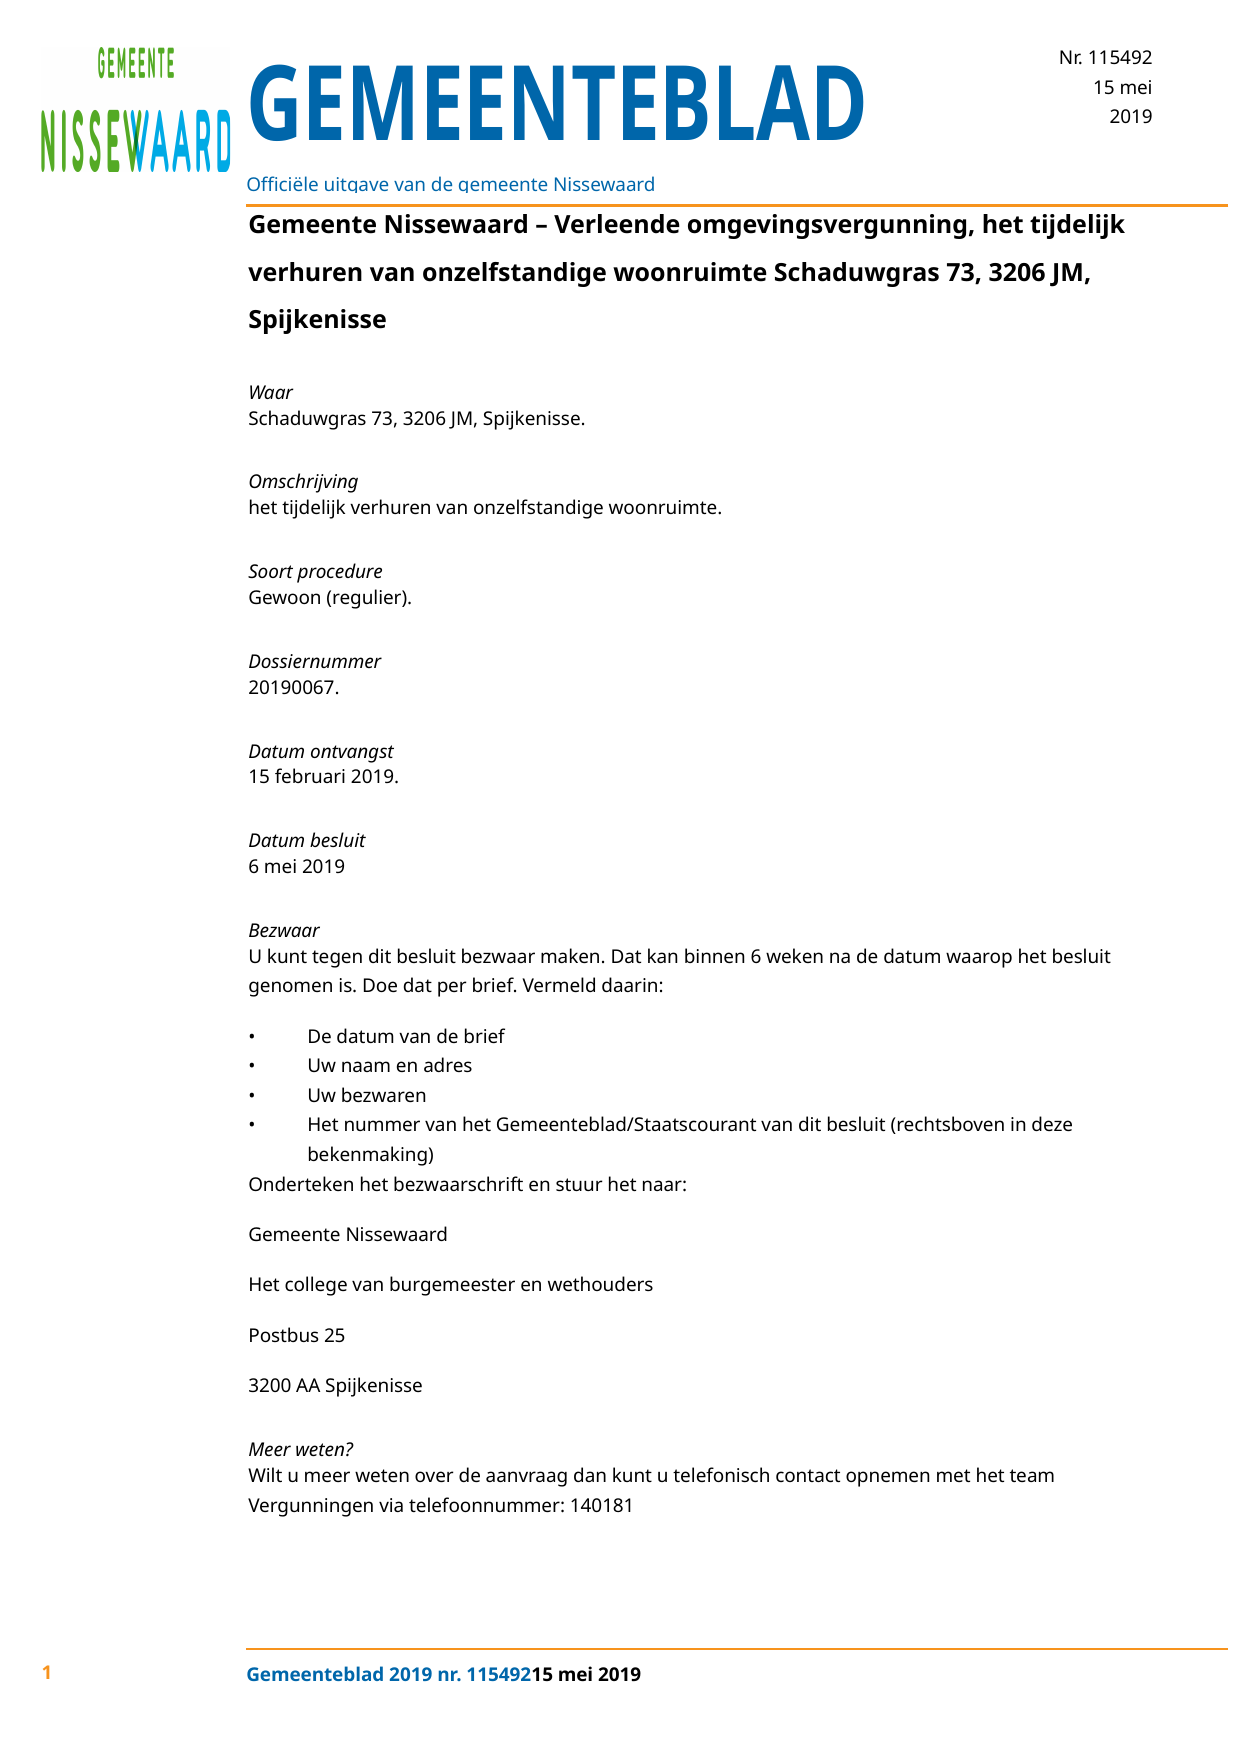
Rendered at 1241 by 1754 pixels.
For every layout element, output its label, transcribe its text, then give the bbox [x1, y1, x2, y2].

list Uw bezwaren [248, 1082, 1152, 1108]
text Datum ontvangst [248, 738, 1152, 763]
list Het nummer van het Gemeenteblad/Staatscourant van dit besluit (rechtsboven in deze bekenmaking) [248, 1112, 1152, 1167]
text Bezwaar [248, 917, 1152, 943]
text Postbus 25 [248, 1322, 1152, 1348]
text U kunt tegen dit besluit bezwaar maken. Dat kan binnen 6 weken na de datum waarop het besluit genomen is. Doe dat per brief. Vermeld daarin: [248, 943, 1152, 998]
text Soort procedure [248, 558, 1152, 584]
text Omschrijving [248, 469, 1152, 494]
text 6 mei 2019 [248, 853, 1152, 879]
text Schaduwgras 73, 3206 JM, Spijkenisse. [248, 405, 1152, 431]
text Onderteken het bezwaarschrift en stuur het naar: [248, 1171, 1152, 1197]
text Het college van burgemeester en wethouders [248, 1272, 1152, 1297]
picture [176, 157, 187, 172]
picture [200, 151, 206, 172]
picture [222, 122, 227, 160]
text Waar [248, 379, 1152, 405]
text Datum besluit [248, 827, 1152, 853]
text Meer weten? [248, 1436, 1152, 1462]
list De datum van de brief [248, 1023, 1152, 1049]
text 20190067. [248, 674, 1152, 699]
text Gemeente Nissewaard – Verleende omgevingsvergunning, het tijdelijk verhuren van onzelfstandige woonruimte Schaduwgras 73, 3206 JM, Spijkenisse [248, 207, 1152, 336]
text 3200 AA Spijkenisse [248, 1372, 1152, 1398]
text Wilt u meer weten over de aanvraag dan kunt u telefonisch contact opnemen met het team Vergunningen via telefoonnummer: 140181 [248, 1462, 1152, 1517]
text het tijdelijk verhuren van onzelfstandige woonruimte. [248, 494, 1152, 520]
picture [201, 122, 206, 138]
list Uw naam en adres [248, 1052, 1152, 1078]
text Gewoon (regulier). [248, 584, 1152, 610]
text Gemeente Nissewaard [248, 1221, 1152, 1247]
text 15 februari 2019. [248, 763, 1152, 789]
text Dossiernummer [248, 648, 1152, 674]
picture [154, 157, 165, 172]
picture [41, 47, 231, 172]
